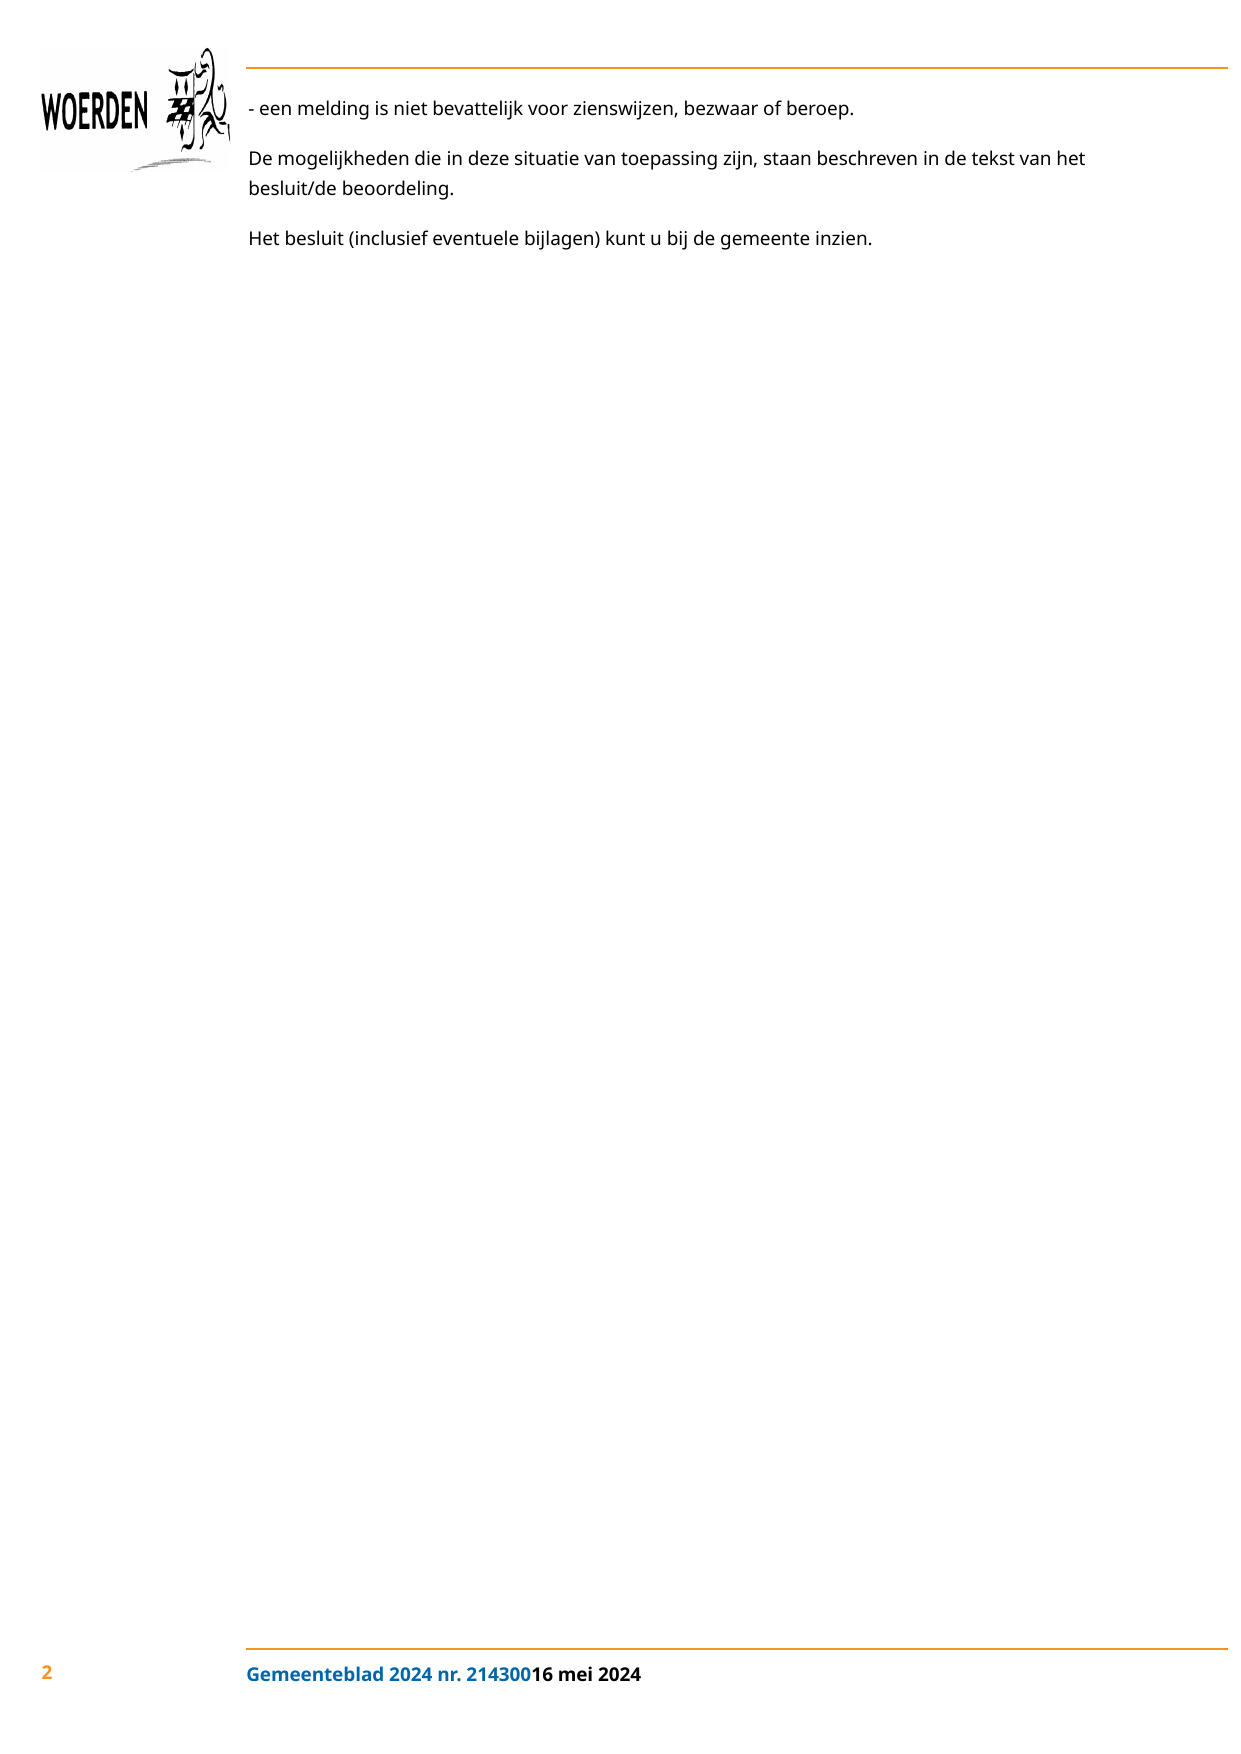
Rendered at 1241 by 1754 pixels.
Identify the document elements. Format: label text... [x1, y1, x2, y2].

text - een melding is niet bevattelijk voor zienswijzen, bezwaar of beroep. [248, 95, 1152, 121]
picture [41, 47, 231, 172]
text De mogelijkheden die in deze situatie van toepassing zijn, staan beschreven in de tekst van het besluit/de beoordeling. [248, 145, 1152, 201]
text Het besluit (inclusief eventuele bijlagen) kunt u bij de gemeente inzien. [248, 225, 1152, 251]
